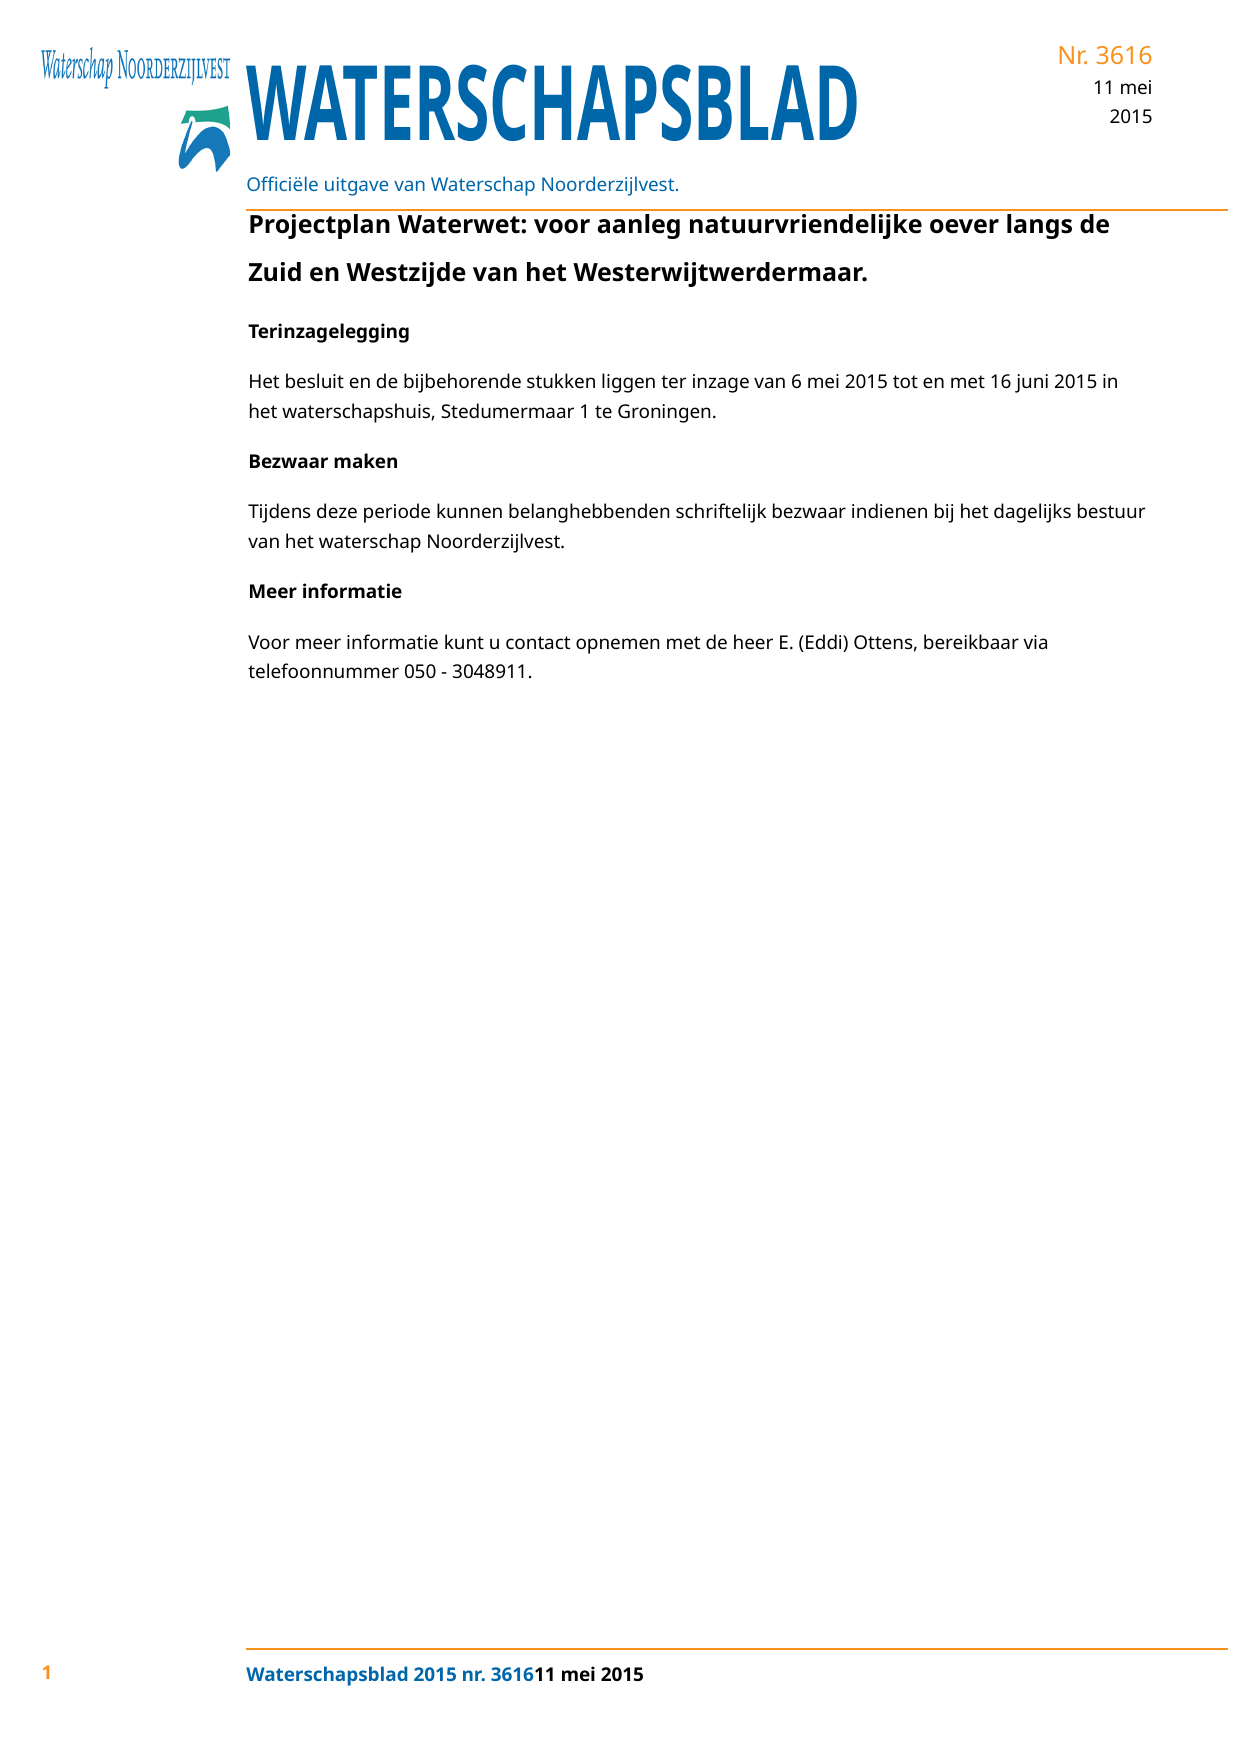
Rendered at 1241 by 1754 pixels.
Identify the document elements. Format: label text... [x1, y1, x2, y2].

text Meer informatie [248, 579, 1152, 604]
text Voor meer informatie kunt u contact opnemen met de heer E. (Eddi) Ottens, bereikbaar via telefoonnummer 050 - 3048911. [248, 629, 1152, 684]
text Bezwaar maken [248, 448, 1152, 474]
text Terinzagelegging [248, 318, 1152, 344]
text Het besluit en de bijbehorende stukken liggen ter inzage van 6 mei 2015 tot en met 16 juni 2015 in het waterschapshuis, Stedumermaar 1 te Groningen. [248, 368, 1152, 424]
picture [41, 47, 231, 172]
text Projectplan Waterwet: voor aanleg natuurvriendelijke oever langs de Zuid en Westzijde van het Westerwijtwerdermaar. [248, 211, 1152, 288]
text Tijdens deze periode kunnen belanghebbenden schriftelijk bezwaar indienen bij het dagelijks bestuur van het waterschap Noorderzijlvest. [248, 499, 1152, 554]
